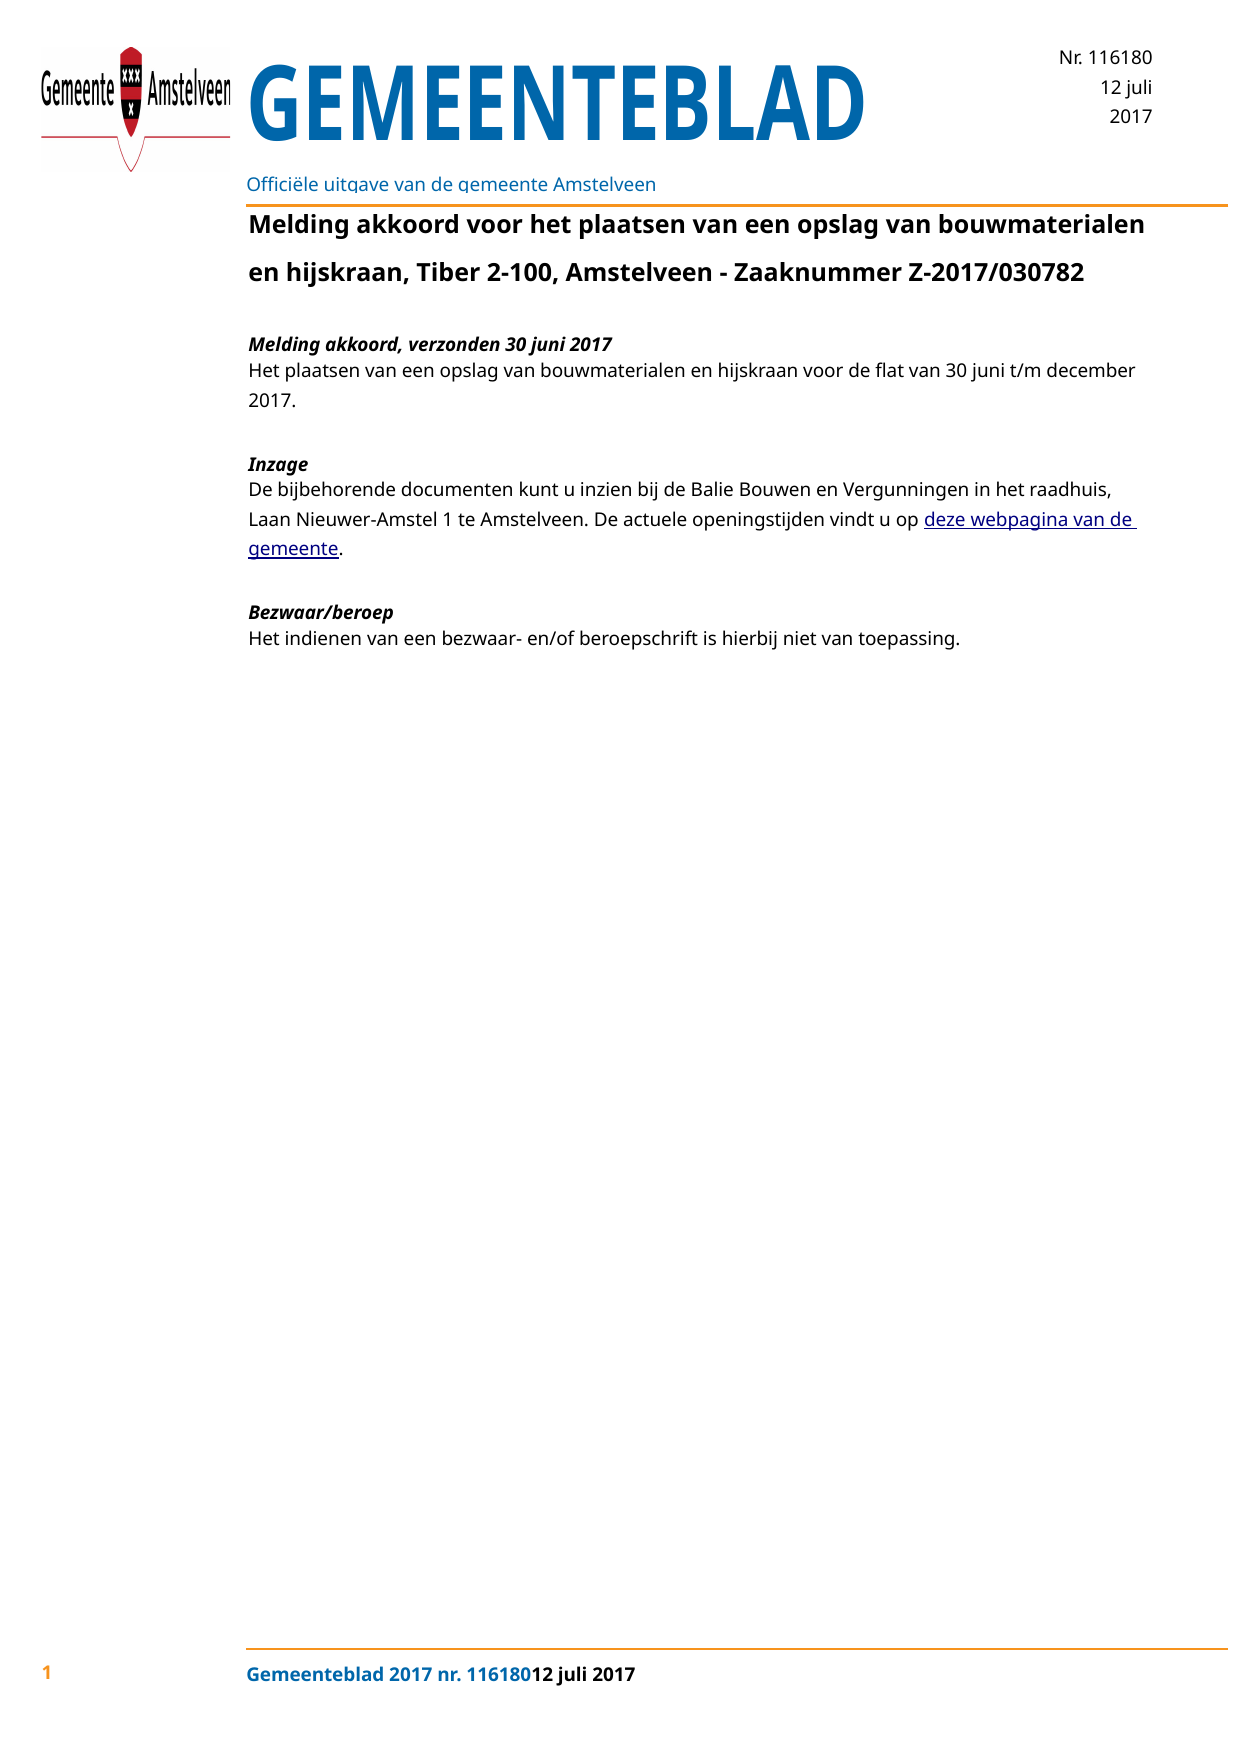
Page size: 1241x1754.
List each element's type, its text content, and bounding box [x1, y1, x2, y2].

text Het indienen van een bezwaar- en/of beroepschrift is hierbij niet van toepassing. [248, 625, 1152, 651]
text Inzage [248, 451, 1152, 476]
text Melding akkoord, verzonden 30 juni 2017 [248, 331, 1152, 357]
text Het plaatsen van een opslag van bouwmaterialen en hijskraan voor de flat van 30 juni t/m december 2017. [248, 357, 1152, 412]
picture [41, 47, 231, 172]
text Bezwaar/beroep [248, 599, 1152, 625]
text De bijbehorende documenten kunt u inzien bij de Balie Bouwen en Vergunningen in het raadhuis, Laan Nieuwer-Amstel 1 te Amstelveen. De actuele openingstijden vindt u op deze webpagina van de gemeente. [248, 476, 1152, 561]
text Melding akkoord voor het plaatsen van een opslag van bouwmaterialen en hijskraan, Tiber 2-100, Amstelveen - Zaaknummer Z-2017/030782 [248, 207, 1152, 288]
